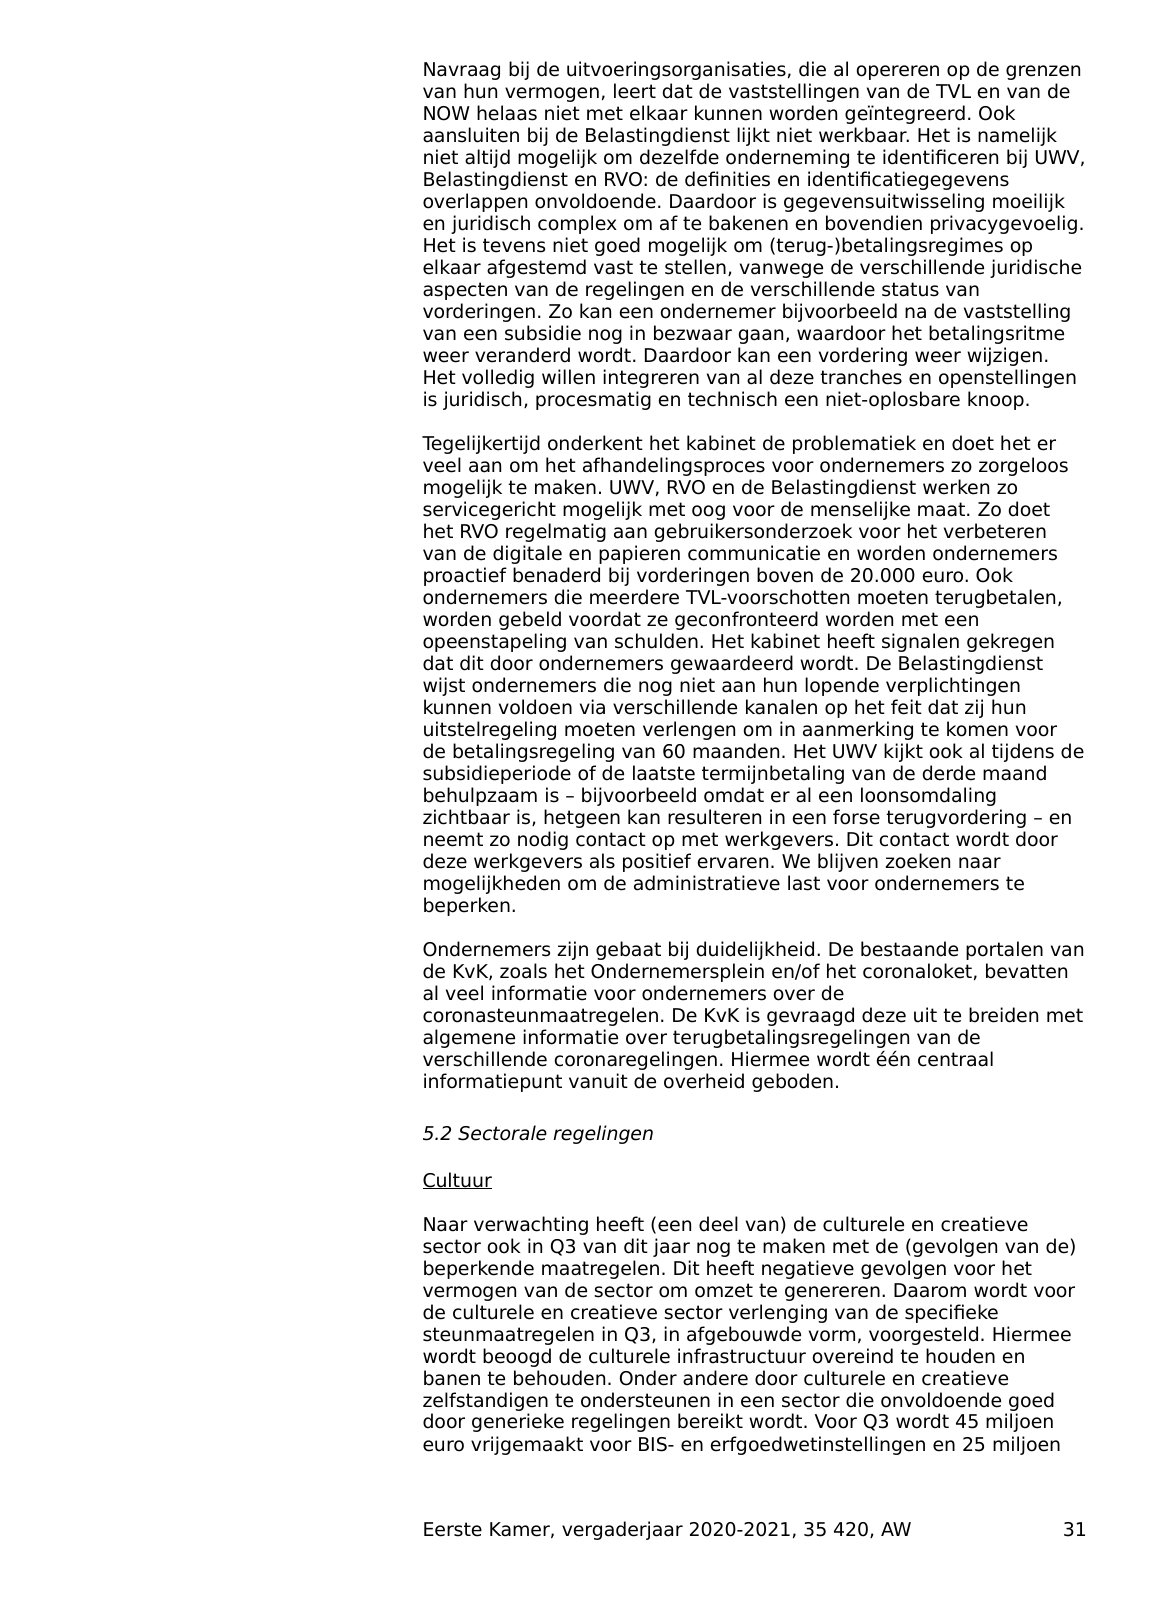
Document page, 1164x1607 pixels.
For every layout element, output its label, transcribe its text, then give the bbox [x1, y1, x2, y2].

text Tegelijkertijd onderkent het kabinet de problematiek en doet het er veel aan om het afhandelingsproces voor ondernemers zo zorgeloos mogelijk te maken. UWV, RVO en de Belastingdienst werken zo servicegericht mogelijk met oog voor de menselijke maat. Zo doet het RVO regelmatig aan gebruikersonderzoek voor het verbeteren van de digitale en papieren communicatie en worden ondernemers proactief benaderd bij vorderingen boven de 20.000 euro. Ook ondernemers die meerdere TVL-voorschotten moeten terugbetalen, worden gebeld voordat ze geconfronteerd worden met een opeenstapeling van schulden. Het kabinet heeft signalen gekregen dat dit door ondernemers gewaardeerd wordt. De Belastingdienst wijst ondernemers die nog niet aan hun lopende verplichtingen kunnen voldoen via verschillende kanalen op het feit dat zij hun uitstelregeling moeten verlengen om in aanmerking te komen voor de betalingsregeling van 60 maanden. Het UWV kijkt ook al tijdens de subsidieperiode of de laatste termijnbetaling van de derde maand behulpzaam is – bijvoorbeeld omdat er al een loonsomdaling zichtbaar is, hetgeen kan resulteren in een forse terugvordering – en neemt zo nodig contact op met werkgevers. Dit contact wordt door deze werkgevers als positief ervaren. We blijven zoeken naar mogelijkheden om de administratieve last voor ondernemers te beperken. [422, 433, 1087, 916]
text Navraag bij de uitvoeringsorganisaties, die al opereren op de grenzen van hun vermogen, leert dat de vaststellingen van de TVL en van de NOW helaas niet met elkaar kunnen worden geïntegreerd. Ook aansluiten bij de Belastingdienst lijkt niet werkbaar. Het is namelijk niet altijd mogelijk om dezelfde onderneming te identificeren bij UWV, Belastingdienst en RVO: de definities en identificatiegegevens overlappen onvoldoende. Daardoor is gegevensuitwisseling moeilijk en juridisch complex om af te bakenen en bovendien privacygevoelig. Het is tevens niet goed mogelijk om (terug-)betalingsregimes op elkaar afgestemd vast te stellen, vanwege de verschillende juridische aspecten van de regelingen en de verschillende status van vorderingen. Zo kan een ondernemer bijvoorbeeld na de vaststelling van een subsidie nog in bezwaar gaan, waardoor het betalingsritme weer veranderd wordt. Daardoor kan een vordering weer wijzigen. Het volledig willen integreren van al deze tranches en openstellingen is juridisch, procesmatig en technisch een niet-oplosbare knoop. [422, 59, 1087, 411]
text Naar verwachting heeft (een deel van) de culturele en creatieve sector ook in Q3 van dit jaar nog te maken met de (gevolgen van de) beperkende maatregelen. Dit heeft negatieve gevolgen voor het vermogen van de sector om omzet te genereren. Daarom wordt voor de culturele en creatieve sector verlenging van de specifieke steunmaatregelen in Q3, in afgebouwde vorm, voorgesteld. Hiermee wordt beoogd de culturele infrastructuur overeind te houden en banen te behouden. Onder andere door culturele en creatieve zelfstandigen te ondersteunen in een sector die onvoldoende goed door generieke regelingen bereikt wordt. Voor Q3 wordt 45 miljoen euro vrijgemaakt voor BIS- en erfgoedwetinstellingen en 25 miljoen [422, 1214, 1087, 1455]
subtitle Cultuur [422, 1169, 1087, 1191]
text Ondernemers zijn gebaat bij duidelijkheid. De bestaande portalen van de KvK, zoals het Ondernemersplein en/of het coronaloket, bevatten al veel informatie voor ondernemers over de coronasteunmaatregelen. De KvK is gevraagd deze uit te breiden met algemene informatie over terugbetalingsregelingen van de verschillende coronaregelingen. Hiermee wordt één centraal informatiepunt vanuit de overheid geboden. [422, 939, 1087, 1092]
subtitle 5.2 Sectorale regelingen [422, 1122, 1087, 1144]
